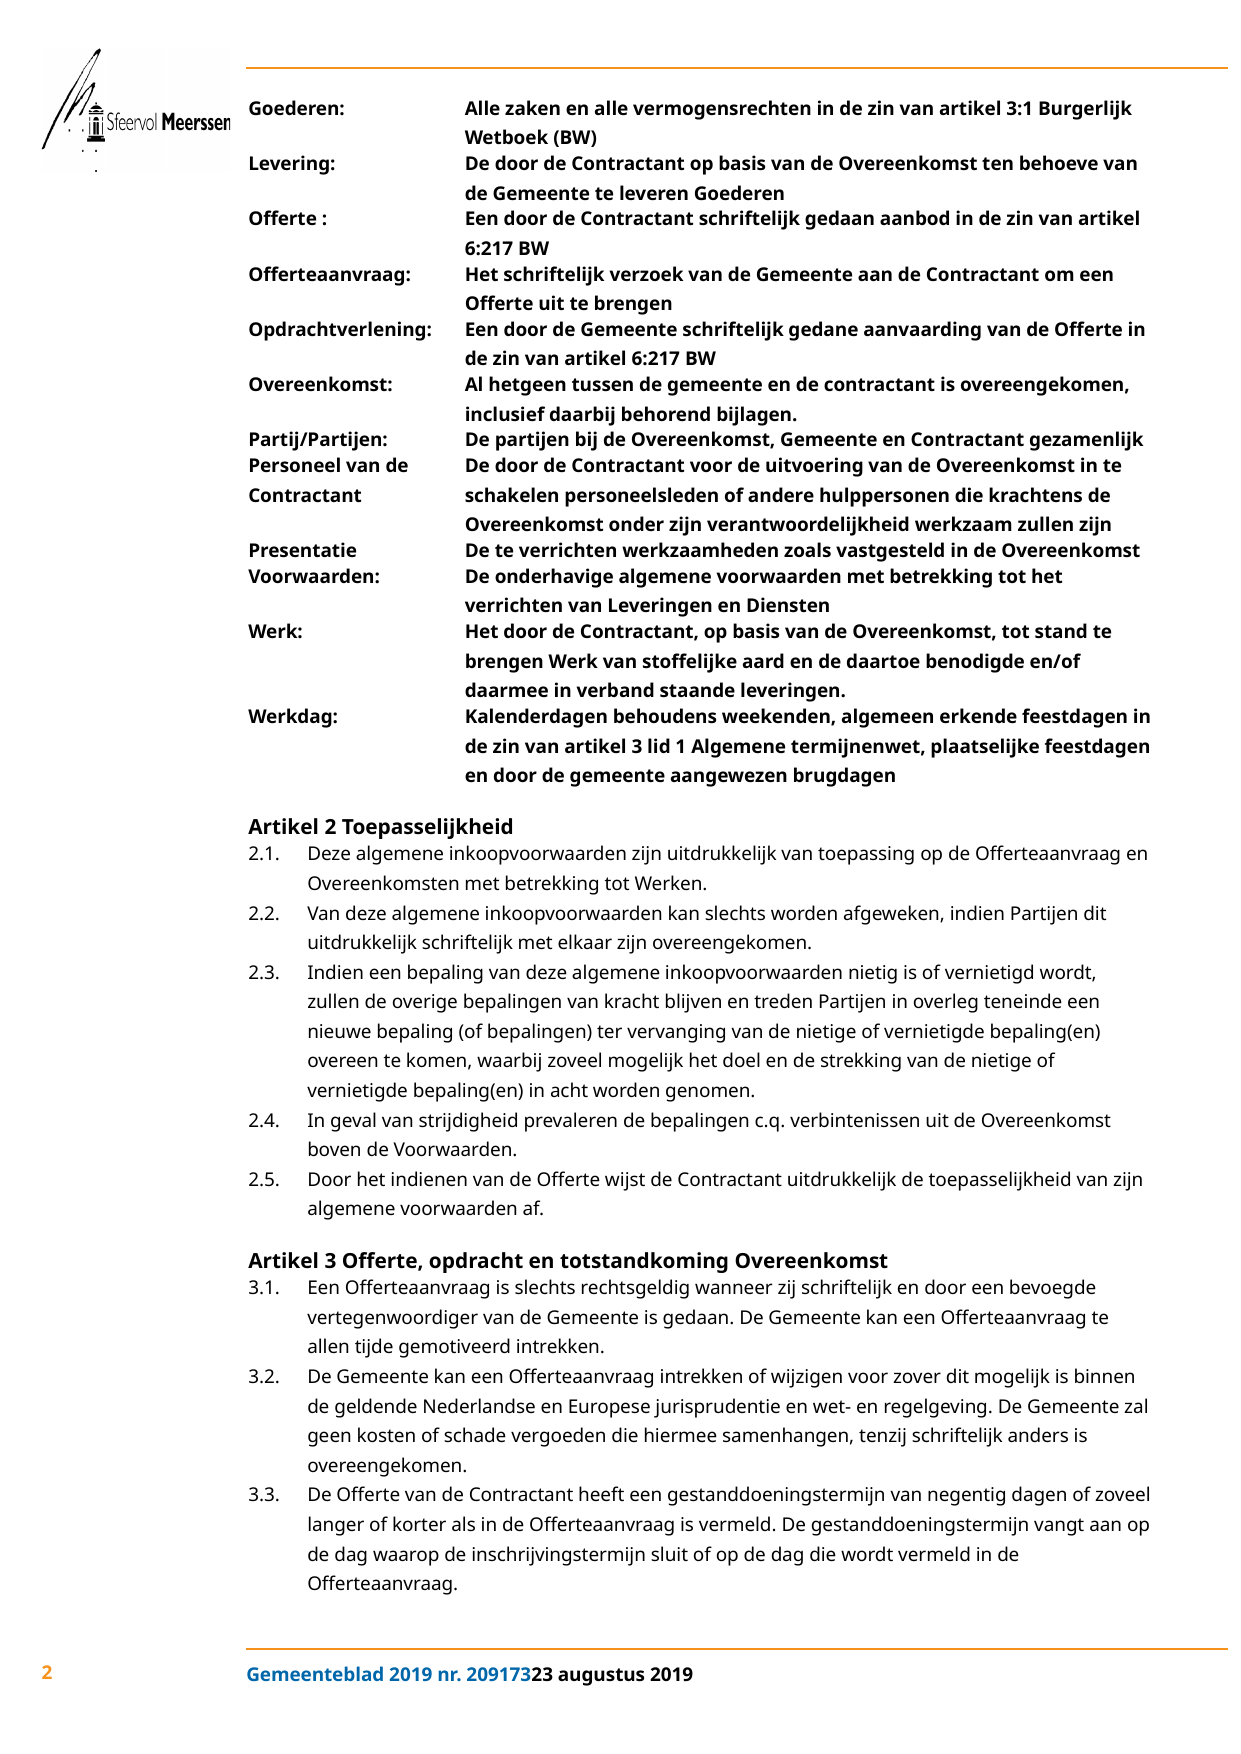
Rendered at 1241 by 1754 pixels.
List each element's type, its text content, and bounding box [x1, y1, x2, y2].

table_cell De partijen bij de Overeenkomst, Gemeente en Contractant gezamenlijk [465, 427, 1152, 452]
text Artikel 3 Offerte, opdracht en totstandkoming Overeenkomst [248, 1246, 1152, 1274]
table_cell Alle zaken en alle vermogensrechten in de zin van artikel 3:1 Burgerlijk Wetboek (BW) [465, 95, 1152, 150]
table_cell Personeel van de Contractant [248, 453, 464, 537]
list Een Offerteaanvraag is slechts rechtsgeldig wanneer zij schriftelijk en door een bevoegde vertegenwoordiger van de Gemeente is gedaan. De Gemeente kan een Offerteaanvraag te allen tijde gemotiveerd intrekken. [248, 1274, 1152, 1359]
table_cell Werkdag: [248, 703, 464, 788]
list In geval van strijdigheid prevaleren de bepalingen c.q. verbintenissen uit de Overeenkomst boven de Voorwaarden. [248, 1107, 1152, 1162]
table_cell Kalenderdagen behoudens weekenden, algemeen erkende feestdagen in de zin van artikel 3 lid 1 Algemene termijnenwet, plaatselijke feestdagen en door de gemeente aangewezen brugdagen [465, 703, 1152, 788]
table_cell De door de Contractant voor de uitvoering van de Overeenkomst in te schakelen personeelsleden of andere hulppersonen die krachtens de Overeenkomst onder zijn verantwoordelijkheid werkzaam zullen zijn [465, 453, 1152, 537]
table_cell Presentatie [248, 537, 464, 563]
table_cell Offerteaanvraag: [248, 261, 464, 316]
table_cell Een door de Gemeente schriftelijk gedane aanvaarding van de Offerte in de zin van artikel 6:217 BW [465, 316, 1152, 371]
table_cell Overeenkomst: [248, 371, 464, 427]
table_cell Offerte : [248, 205, 464, 261]
table_cell Partij/Partijen: [248, 427, 464, 452]
table_cell Opdrachtverlening: [248, 316, 464, 371]
list Deze algemene inkoopvoorwaarden zijn uitdrukkelijk van toepassing op de Offerteaanvraag en Overeenkomsten met betrekking tot Werken. [248, 841, 1152, 896]
text Artikel 2 Toepasselijkheid [248, 812, 1152, 841]
table_cell Het schriftelijk verzoek van de Gemeente aan de Contractant om een Offerte uit te brengen [465, 261, 1152, 316]
table_cell De onderhavige algemene voorwaarden met betrekking tot het verrichten van Leveringen en Diensten [465, 563, 1152, 618]
table_cell De door de Contractant op basis van de Overeenkomst ten behoeve van de Gemeente te leveren Goederen [465, 150, 1152, 205]
table_cell Voorwaarden: [248, 563, 464, 618]
table_cell Werk: [248, 618, 464, 703]
list De Gemeente kan een Offerteaanvraag intrekken of wijzigen voor zover dit mogelijk is binnen de geldende Nederlandse en Europese jurisprudentie en wet- en regelgeving. De Gemeente zal geen kosten of schade vergoeden die hiermee samenhangen, tenzij schriftelijk anders is overeengekomen. [248, 1363, 1152, 1478]
list Indien een bepaling van deze algemene inkoopvoorwaarden nietig is of vernietigd wordt, zullen de overige bepalingen van kracht blijven en treden Partijen in overleg teneinde een nieuwe bepaling (of bepalingen) ter vervanging van de nietige of vernietigde bepaling(en) overeen te komen, waarbij zoveel mogelijk het doel en de strekking van de nietige of vernietigde bepaling(en) in acht worden genomen. [248, 959, 1152, 1103]
list De Offerte van de Contractant heeft een gestanddoeningstermijn van negentig dagen of zoveel langer of korter als in de Offerteaanvraag is vermeld. De gestanddoeningstermijn vangt aan op de dag waarop de inschrijvingstermijn sluit of op de dag die wordt vermeld in de Offerteaanvraag. [248, 1482, 1152, 1596]
list Door het indienen van de Offerte wijst de Contractant uitdrukkelijk de toepasselijkheid van zijn algemene voorwaarden af. [248, 1166, 1152, 1221]
table_cell Het door de Contractant, op basis van de Overeenkomst, tot stand te brengen Werk van stoffelijke aard en de daartoe benodigde en/of daarmee in verband staande leveringen. [465, 618, 1152, 703]
table_cell Al hetgeen tussen de gemeente en de contractant is overeengekomen, inclusief daarbij behorend bijlagen. [465, 371, 1152, 427]
table_cell Een door de Contractant schriftelijk gedaan aanbod in de zin van artikel 6:217 BW [465, 205, 1152, 261]
list Van deze algemene inkoopvoorwaarden kan slechts worden afgeweken, indien Partijen dit uitdrukkelijk schriftelijk met elkaar zijn overeengekomen. [248, 900, 1152, 955]
table_cell Goederen: [248, 95, 464, 150]
table_cell De te verrichten werkzaamheden zoals vastgesteld in de Overeenkomst [465, 537, 1152, 563]
table_cell Levering: [248, 150, 464, 205]
picture [41, 47, 231, 172]
